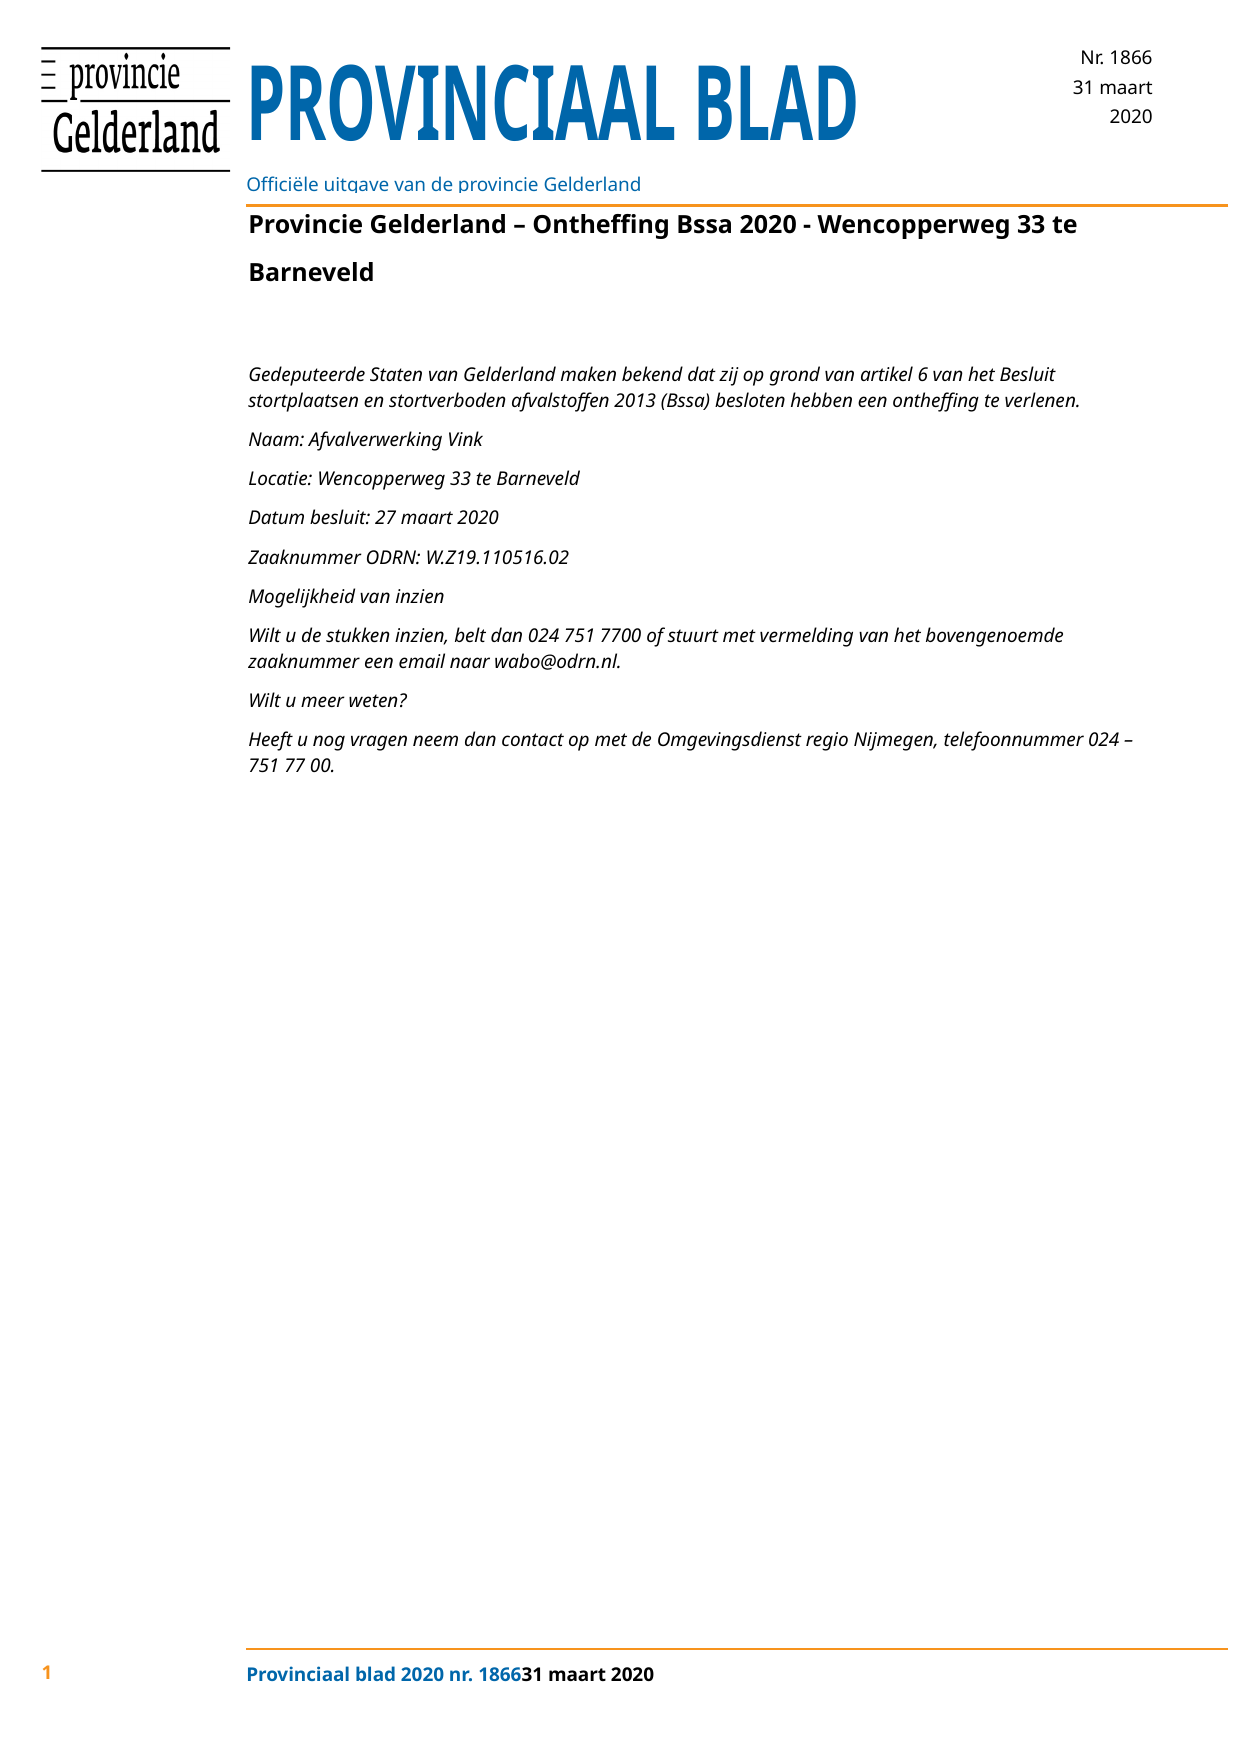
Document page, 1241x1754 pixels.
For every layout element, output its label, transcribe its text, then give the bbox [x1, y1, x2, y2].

text Datum besluit: 27 maart 2020 [248, 504, 1152, 530]
picture [41, 47, 231, 172]
text Gedeputeerde Staten van Gelderland maken bekend dat zij op grond van artikel 6 van het Besluit stortplaatsen en stortverboden afvalstoffen 2013 (Bssa) besloten hebben een ontheffing te verlenen. [248, 361, 1152, 412]
text Wilt u meer weten? [248, 687, 1152, 713]
text Wilt u de stukken inzien, belt dan 024 751 7700 of stuurt met vermelding van het bovengenoemde zaaknummer een email naar wabo@odrn.nl. [248, 622, 1152, 674]
text Heeft u nog vragen neem dan contact op met de Omgevingsdienst regio Nijmegen, telefoonnummer 024 – 751 77 00. [248, 727, 1152, 778]
text Locatie: Wencopperweg 33 te Barneveld [248, 465, 1152, 491]
text Mogelijkheid van inzien [248, 583, 1152, 609]
text Naam: Afvalverwerking Vink [248, 426, 1152, 452]
text Zaaknummer ODRN: W.Z19.110516.02 [248, 544, 1152, 569]
text Provincie Gelderland – Ontheffing Bssa 2020 - Wencopperweg 33 te Barneveld [248, 207, 1152, 288]
